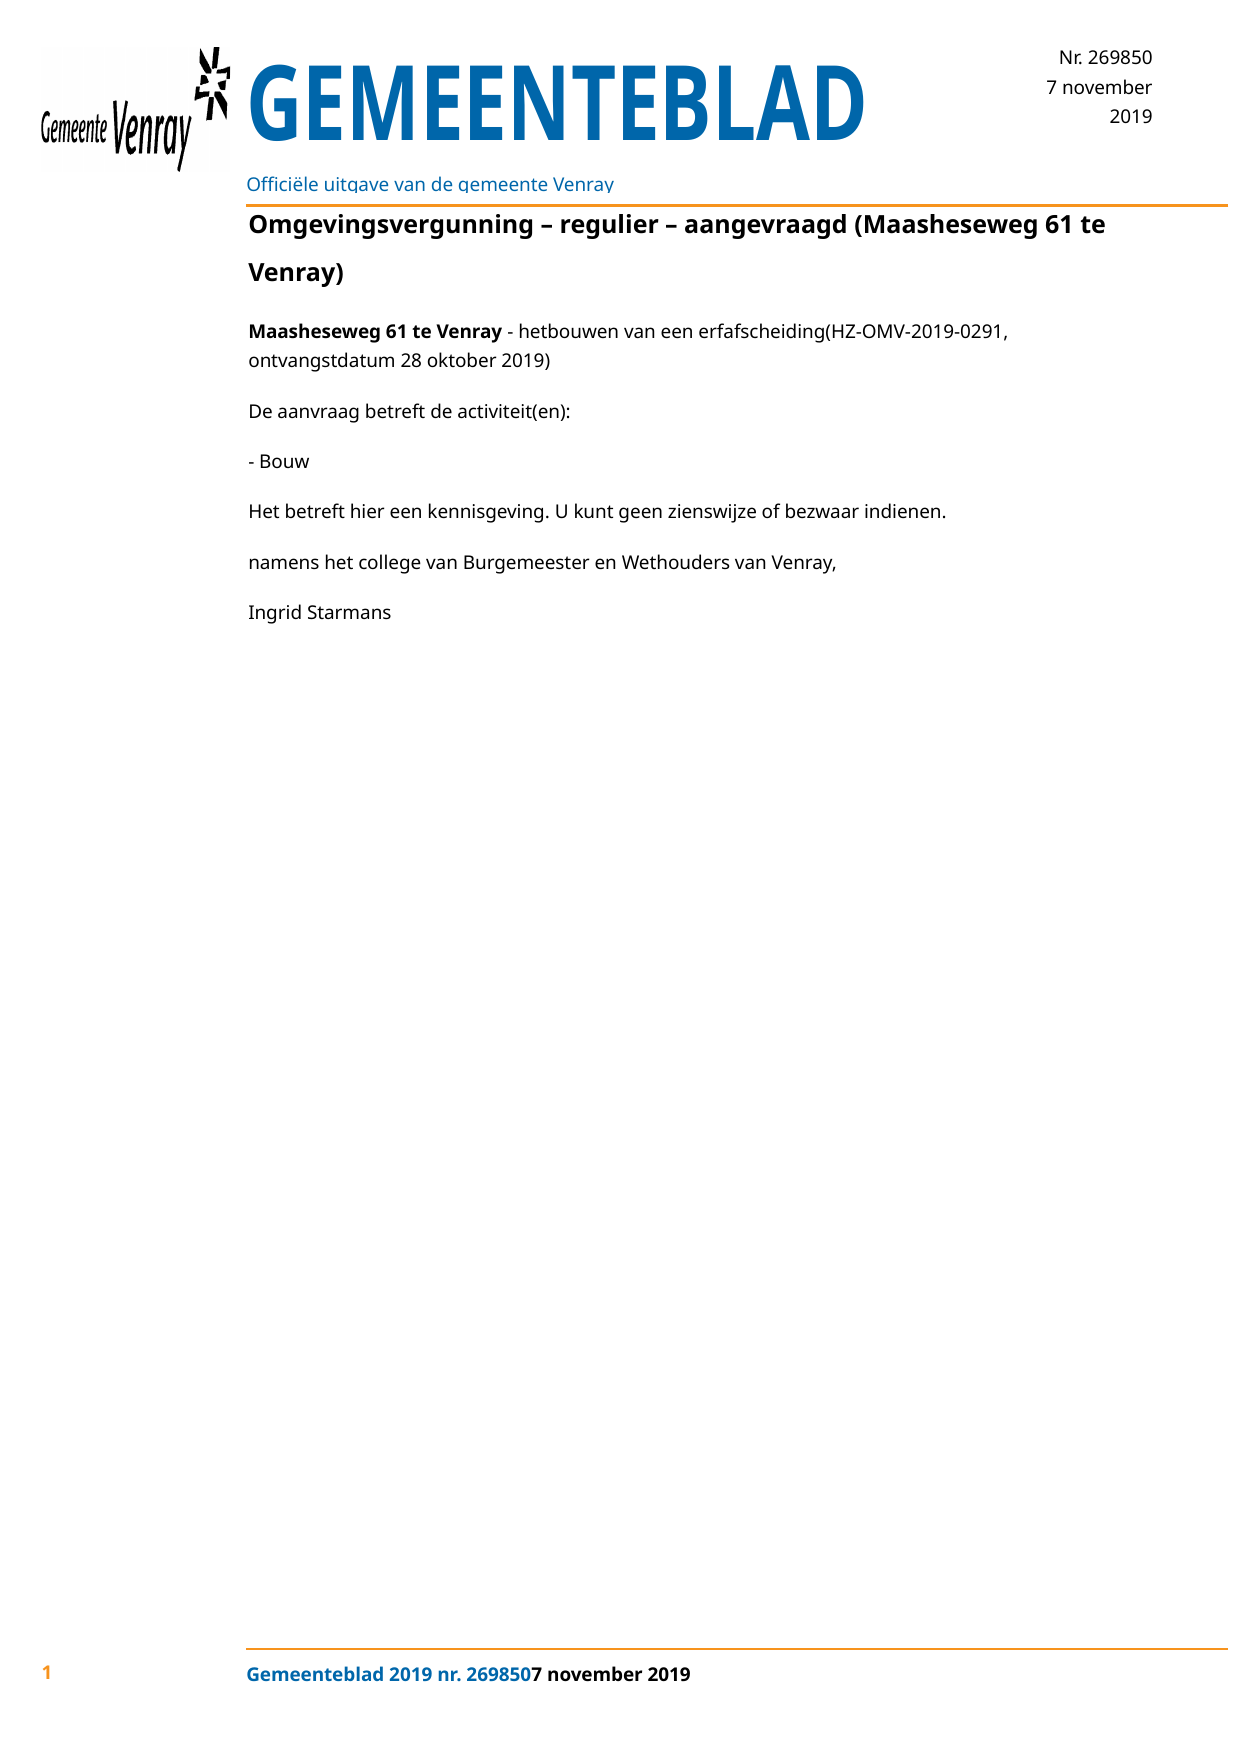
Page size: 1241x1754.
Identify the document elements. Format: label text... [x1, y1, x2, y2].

text De aanvraag betreft de activiteit(en): [248, 398, 1152, 424]
picture [41, 47, 231, 172]
text Maasheseweg 61 te Venray - hetbouwen van een erfafscheiding(HZ-OMV-2019-0291, ontvangstdatum 28 oktober 2019) [248, 318, 1152, 373]
text Ingrid Starmans [248, 599, 1152, 625]
text - Bouw [248, 448, 1152, 474]
text Het betreft hier een kennisgeving. U kunt geen zienswijze of bezwaar indienen. [248, 499, 1152, 524]
text Omgevingsvergunning – regulier – aangevraagd (Maasheseweg 61 te Venray) [248, 207, 1152, 288]
text namens het college van Burgemeester en Wethouders van Venray, [248, 549, 1152, 575]
